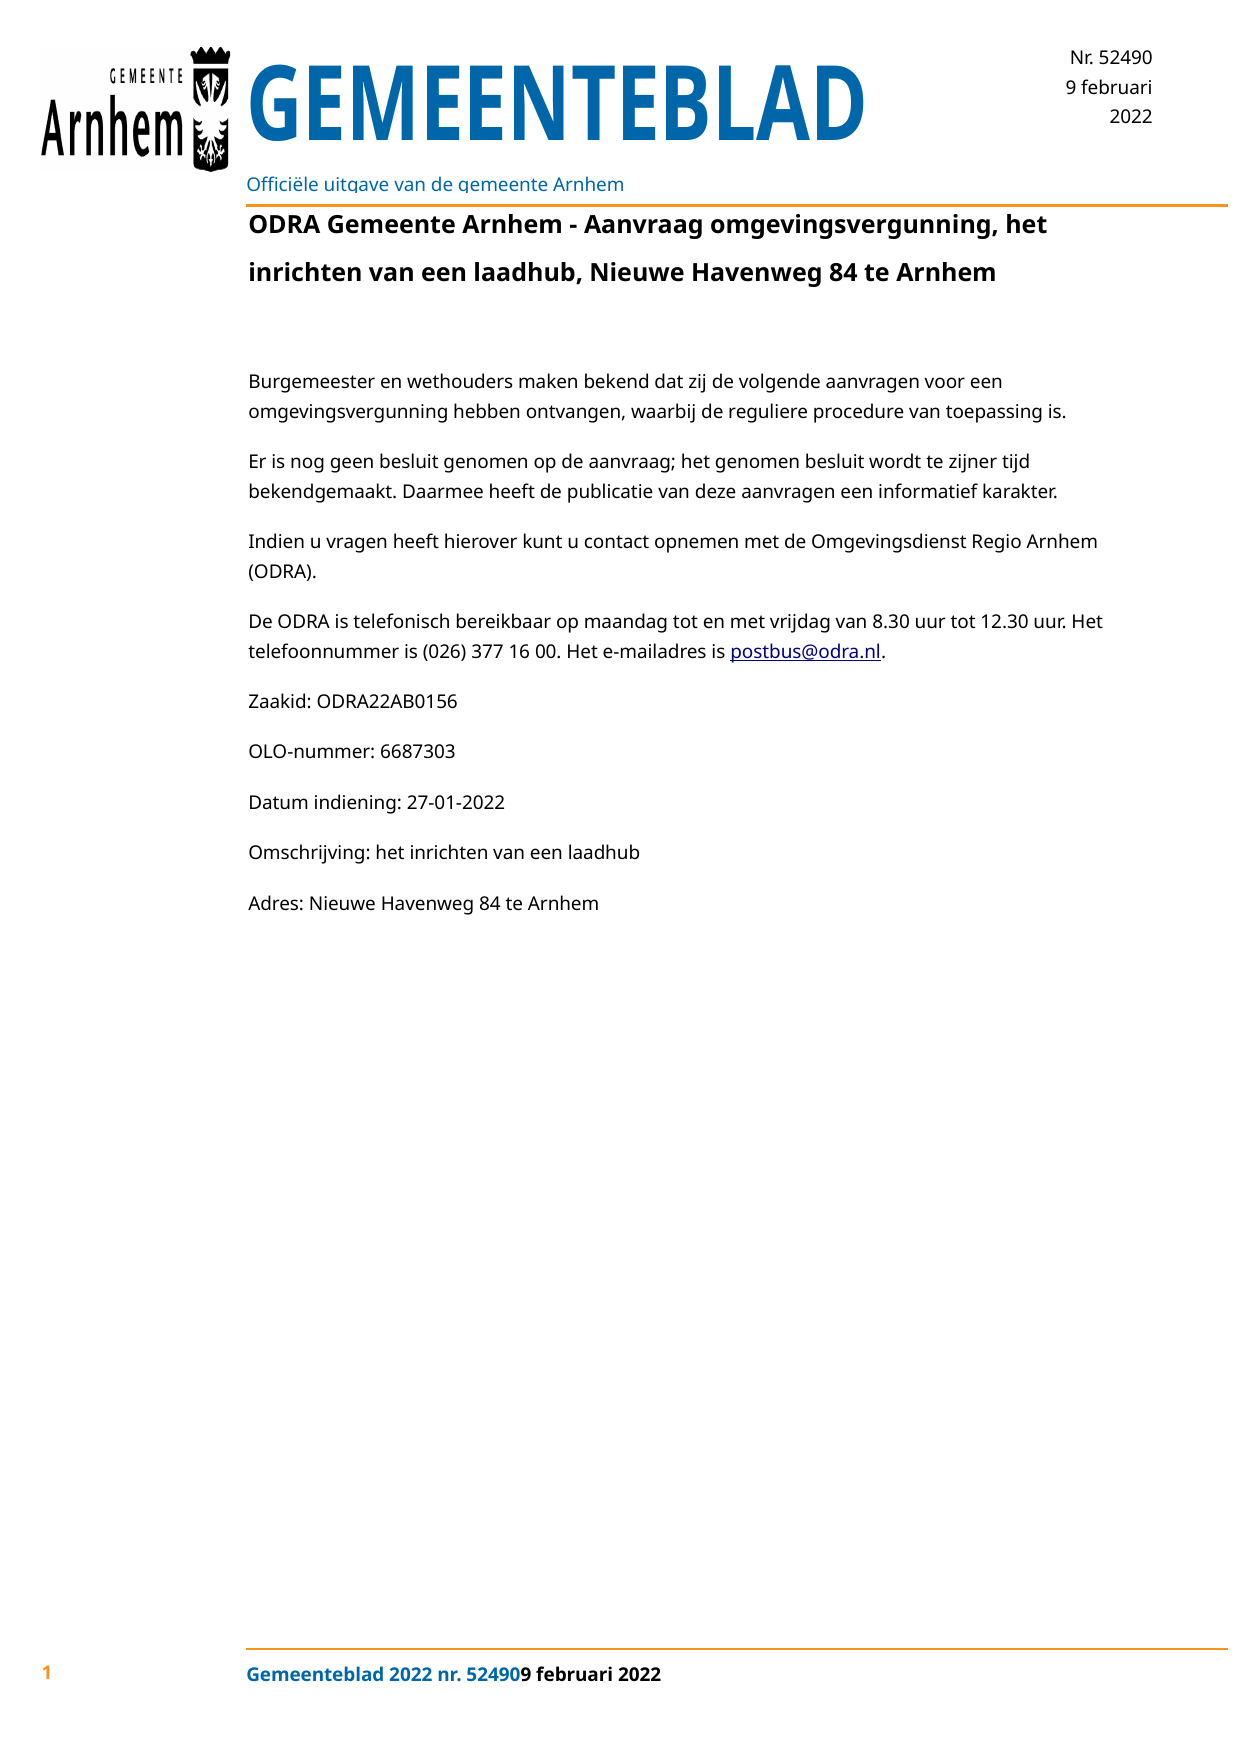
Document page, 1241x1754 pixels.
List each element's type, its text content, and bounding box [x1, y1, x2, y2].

text De ODRA is telefonisch bereikbaar op maandag tot en met vrijdag van 8.30 uur tot 12.30 uur. Het telefoonnummer is (026) 377 16 00. Het e-mailadres is postbus@odra.nl. [248, 608, 1152, 664]
text ODRA Gemeente Arnhem - Aanvraag omgevingsvergunning, het inrichten van een laadhub, Nieuwe Havenweg 84 te Arnhem [248, 207, 1152, 288]
text Omschrijving: het inrichten van een laadhub [248, 839, 1152, 865]
text Er is nog geen besluit genomen op de aanvraag; het genomen besluit wordt te zijner tijd bekendgemaakt. Daarmee heeft de publicatie van deze aanvragen een informatief karakter. [248, 448, 1152, 504]
picture [41, 47, 231, 172]
text Datum indiening: 27-01-2022 [248, 789, 1152, 815]
text Zaakid: ODRA22AB0156 [248, 688, 1152, 714]
text OLO-nummer: 6687303 [248, 739, 1152, 764]
text Adres: Nieuwe Havenweg 84 te Arnhem [248, 890, 1152, 916]
text Indien u vragen heeft hierover kunt u contact opnemen met de Omgevingsdienst Regio Arnhem (ODRA). [248, 528, 1152, 584]
text Burgemeester en wethouders maken bekend dat zij de volgende aanvragen voor een omgevingsvergunning hebben ontvangen, waarbij de reguliere procedure van toepassing is. [248, 368, 1152, 424]
